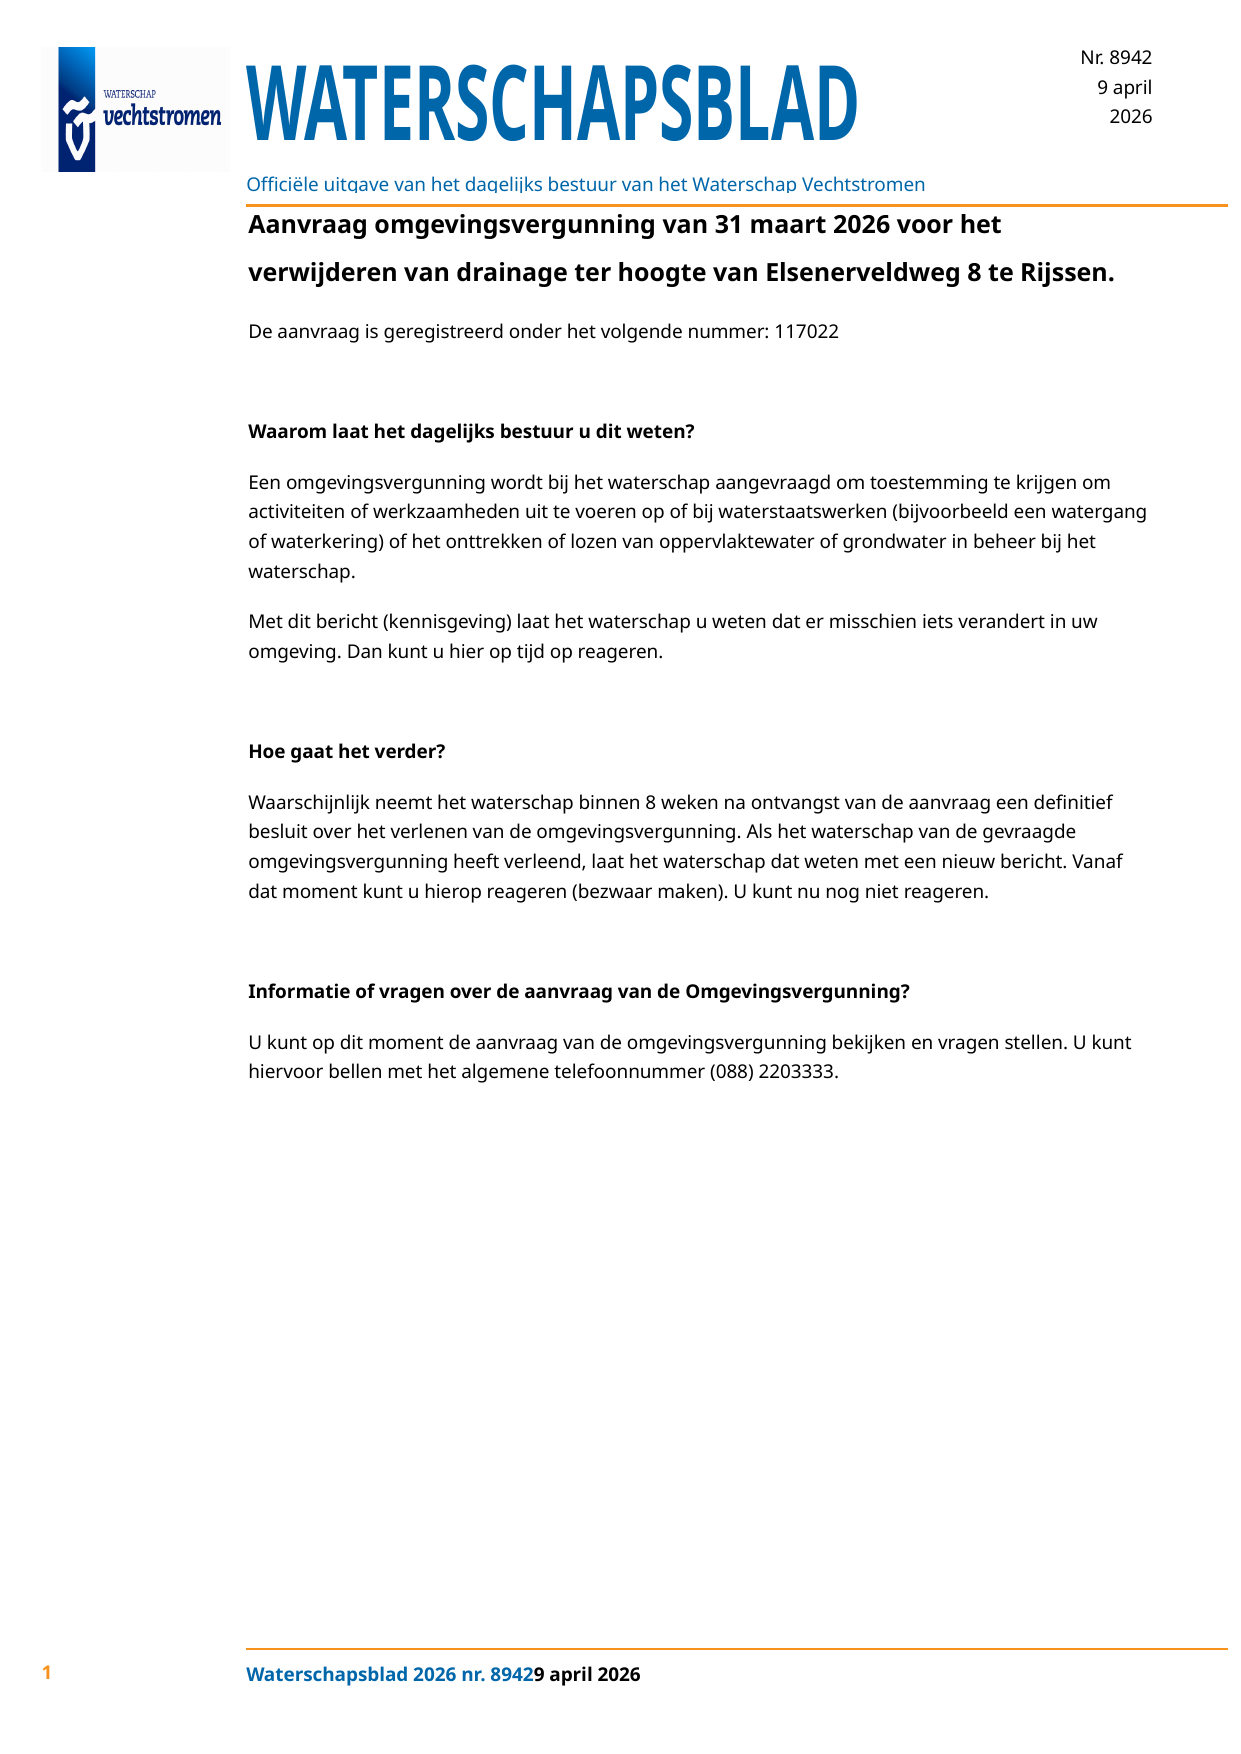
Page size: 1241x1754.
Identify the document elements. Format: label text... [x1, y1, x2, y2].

text Waarschijnlijk neemt het waterschap binnen 8 weken na ontvangst van de aanvraag een definitief besluit over het verlenen van de omgevingsvergunning. Als het waterschap van de gevraagde omgevingsvergunning heeft verleend, laat het waterschap dat weten met een nieuw bericht. Vanaf dat moment kunt u hierop reageren (bezwaar maken). U kunt nu nog niet reageren. [248, 789, 1152, 904]
text Een omgevingsvergunning wordt bij het waterschap aangevraagd om toestemming te krijgen om activiteiten of werkzaamheden uit te voeren op of bij waterstaatswerken (bijvoorbeeld een watergang of waterkering) of het onttrekken of lozen van oppervlaktewater of grondwater in beheer bij het waterschap. [248, 469, 1152, 584]
text Informatie of vragen over de aanvraag van de Omgevingsvergunning? [248, 979, 1152, 1004]
text Waarom laat het dagelijks bestuur u dit weten? [248, 419, 1152, 444]
text U kunt op dit moment de aanvraag van de omgevingsvergunning bekijken en vragen stellen. U kunt hiervoor bellen met het algemene telefoonnummer (088) 2203333. [248, 1029, 1152, 1084]
picture [41, 47, 231, 172]
text De aanvraag is geregistreerd onder het volgende nummer: 117022 [248, 318, 1152, 344]
text Hoe gaat het verder? [248, 739, 1152, 764]
text Met dit bericht (kennisgeving) laat het waterschap u weten dat er misschien iets verandert in uw omgeving. Dan kunt u hier op tijd op reageren. [248, 608, 1152, 664]
text Aanvraag omgevingsvergunning van 31 maart 2026 voor het verwijderen van drainage ter hoogte van Elsenerveldweg 8 te Rijssen. [248, 207, 1152, 288]
